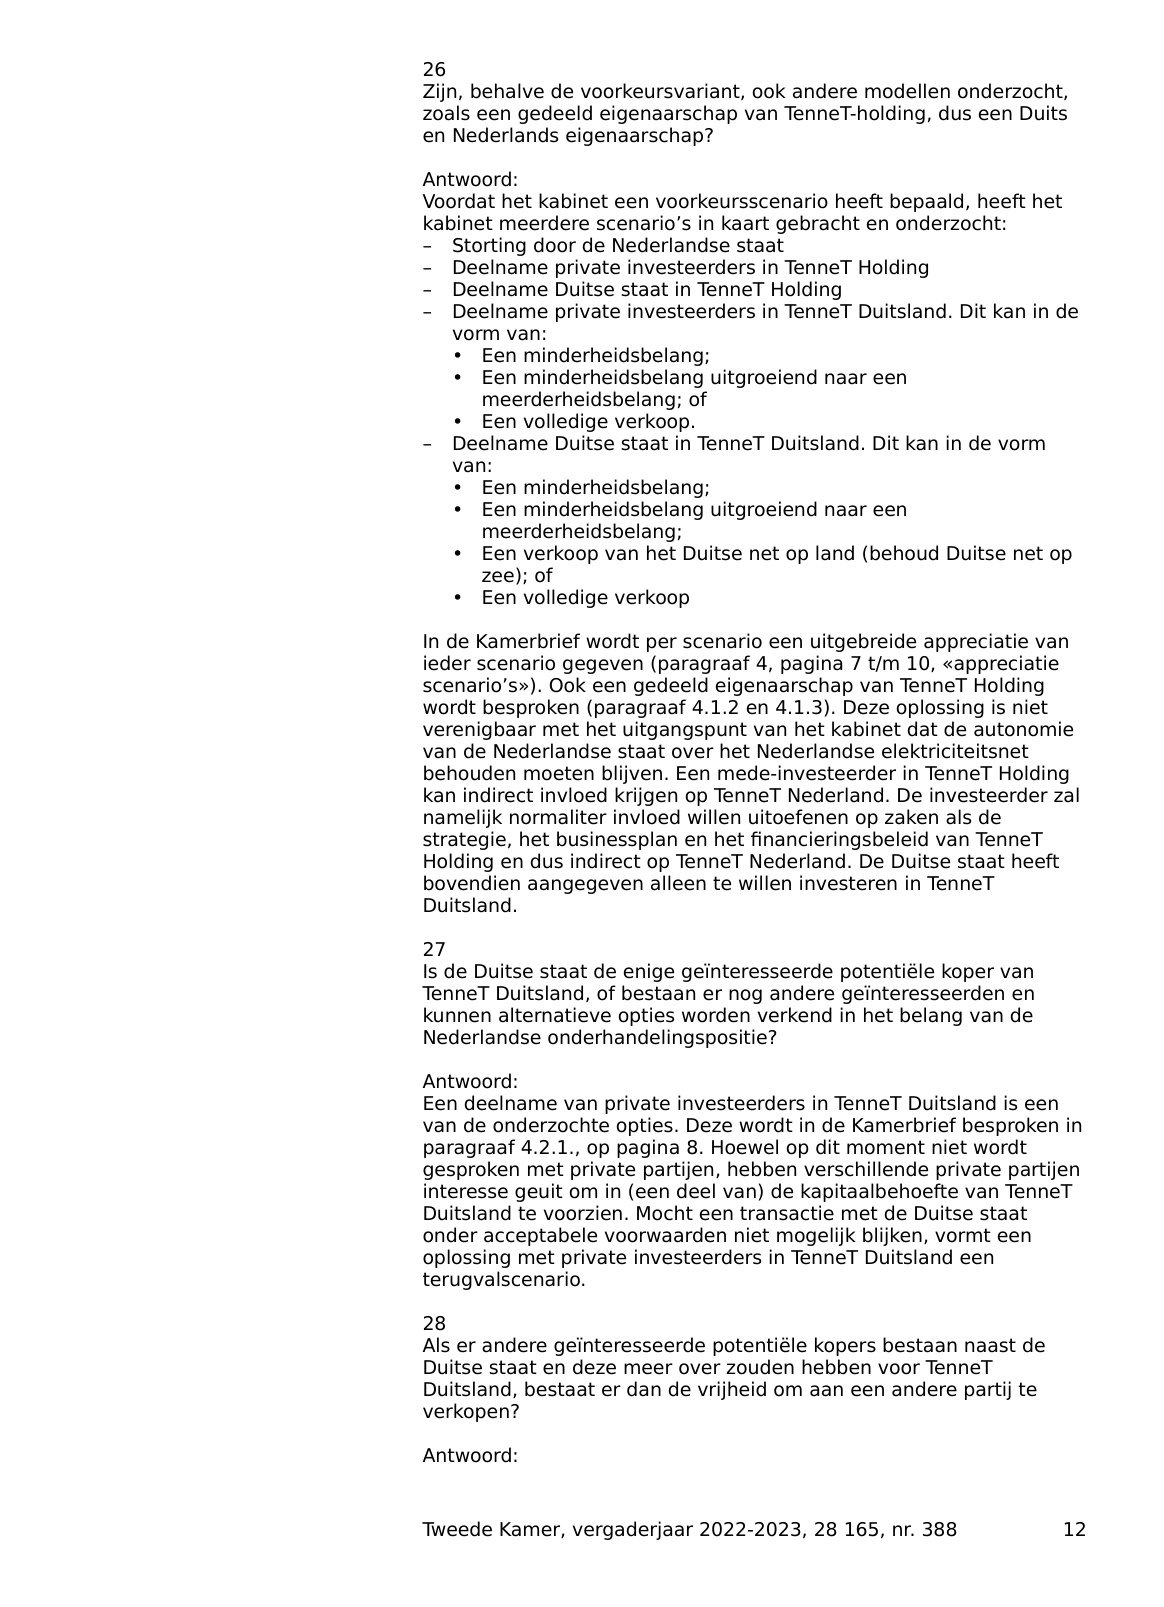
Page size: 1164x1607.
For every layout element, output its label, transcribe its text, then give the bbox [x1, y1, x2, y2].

text Zijn, behalve de voorkeursvariant, ook andere modellen onderzocht, zoals een gedeeld eigenaarschap van TenneT-holding, dus een Duits en Nederlands eigenaarschap? [422, 81, 1087, 147]
text • Een verkoop van het Duitse net op land (behoud Duitse net op zee); of [452, 543, 1087, 587]
text Voordat het kabinet een voorkeursscenario heeft bepaald, heeft het kabinet meerdere scenario’s in kaart gebracht en onderzocht: [422, 191, 1087, 235]
text • Een minderheidsbelang uitgroeiend naar een meerderheidsbelang; [452, 499, 1087, 543]
text – Deelname private investeerders in TenneT Duitsland. Dit kan in de vorm van: [422, 301, 1087, 345]
text – Deelname Duitse staat in TenneT Holding [422, 279, 1087, 301]
text Antwoord: [422, 1445, 1087, 1467]
text • Een minderheidsbelang uitgroeiend naar een meerderheidsbelang; of [452, 367, 1087, 411]
text 28 [422, 1313, 1087, 1335]
text • Een volledige verkoop. [452, 411, 1087, 433]
text 26 [422, 59, 1087, 81]
text 27 [422, 939, 1087, 961]
text • Een minderheidsbelang; [452, 477, 1087, 499]
text Antwoord: [422, 169, 1087, 191]
text – Deelname Duitse staat in TenneT Duitsland. Dit kan in de vorm van: [422, 433, 1087, 477]
text – Storting door de Nederlandse staat [422, 235, 1087, 257]
text • Een minderheidsbelang; [452, 345, 1087, 367]
text Een deelname van private investeerders in TenneT Duitsland is een van de onderzochte opties. Deze wordt in de Kamerbrief besproken in paragraaf 4.2.1., op pagina 8. Hoewel op dit moment niet wordt gesproken met private partijen, hebben verschillende private partijen interesse geuit om in (een deel van) de kapitaalbehoefte van TenneT Duitsland te voorzien. Mocht een transactie met de Duitse staat onder acceptabele voorwaarden niet mogelijk blijken, vormt een oplossing met private investeerders in TenneT Duitsland een terugvalscenario. [422, 1093, 1087, 1291]
text • Een volledige verkoop [452, 587, 1087, 609]
text Antwoord: [422, 1071, 1087, 1093]
text Als er andere geïnteresseerde potentiële kopers bestaan naast de Duitse staat en deze meer over zouden hebben voor TenneT Duitsland, bestaat er dan de vrijheid om aan een andere partij te verkopen? [422, 1335, 1087, 1423]
text – Deelname private investeerders in TenneT Holding [422, 257, 1087, 279]
text Is de Duitse staat de enige geïnteresseerde potentiële koper van TenneT Duitsland, of bestaan er nog andere geïnteresseerden en kunnen alternatieve opties worden verkend in het belang van de Nederlandse onderhandelingspositie? [422, 961, 1087, 1049]
text In de Kamerbrief wordt per scenario een uitgebreide appreciatie van ieder scenario gegeven (paragraaf 4, pagina 7 t/m 10, «appreciatie scenario’s»). Ook een gedeeld eigenaarschap van TenneT Holding wordt besproken (paragraaf 4.1.2 en 4.1.3). Deze oplossing is niet verenigbaar met het uitgangspunt van het kabinet dat de autonomie van de Nederlandse staat over het Nederlandse elektriciteitsnet behouden moeten blijven. Een mede-investeerder in TenneT Holding kan indirect invloed krijgen op TenneT Nederland. De investeerder zal namelijk normaliter invloed willen uitoefenen op zaken als de strategie, het businessplan en het financieringsbeleid van TenneT Holding en dus indirect op TenneT Nederland. De Duitse staat heeft bovendien aangegeven alleen te willen investeren in TenneT Duitsland. [422, 631, 1087, 917]
